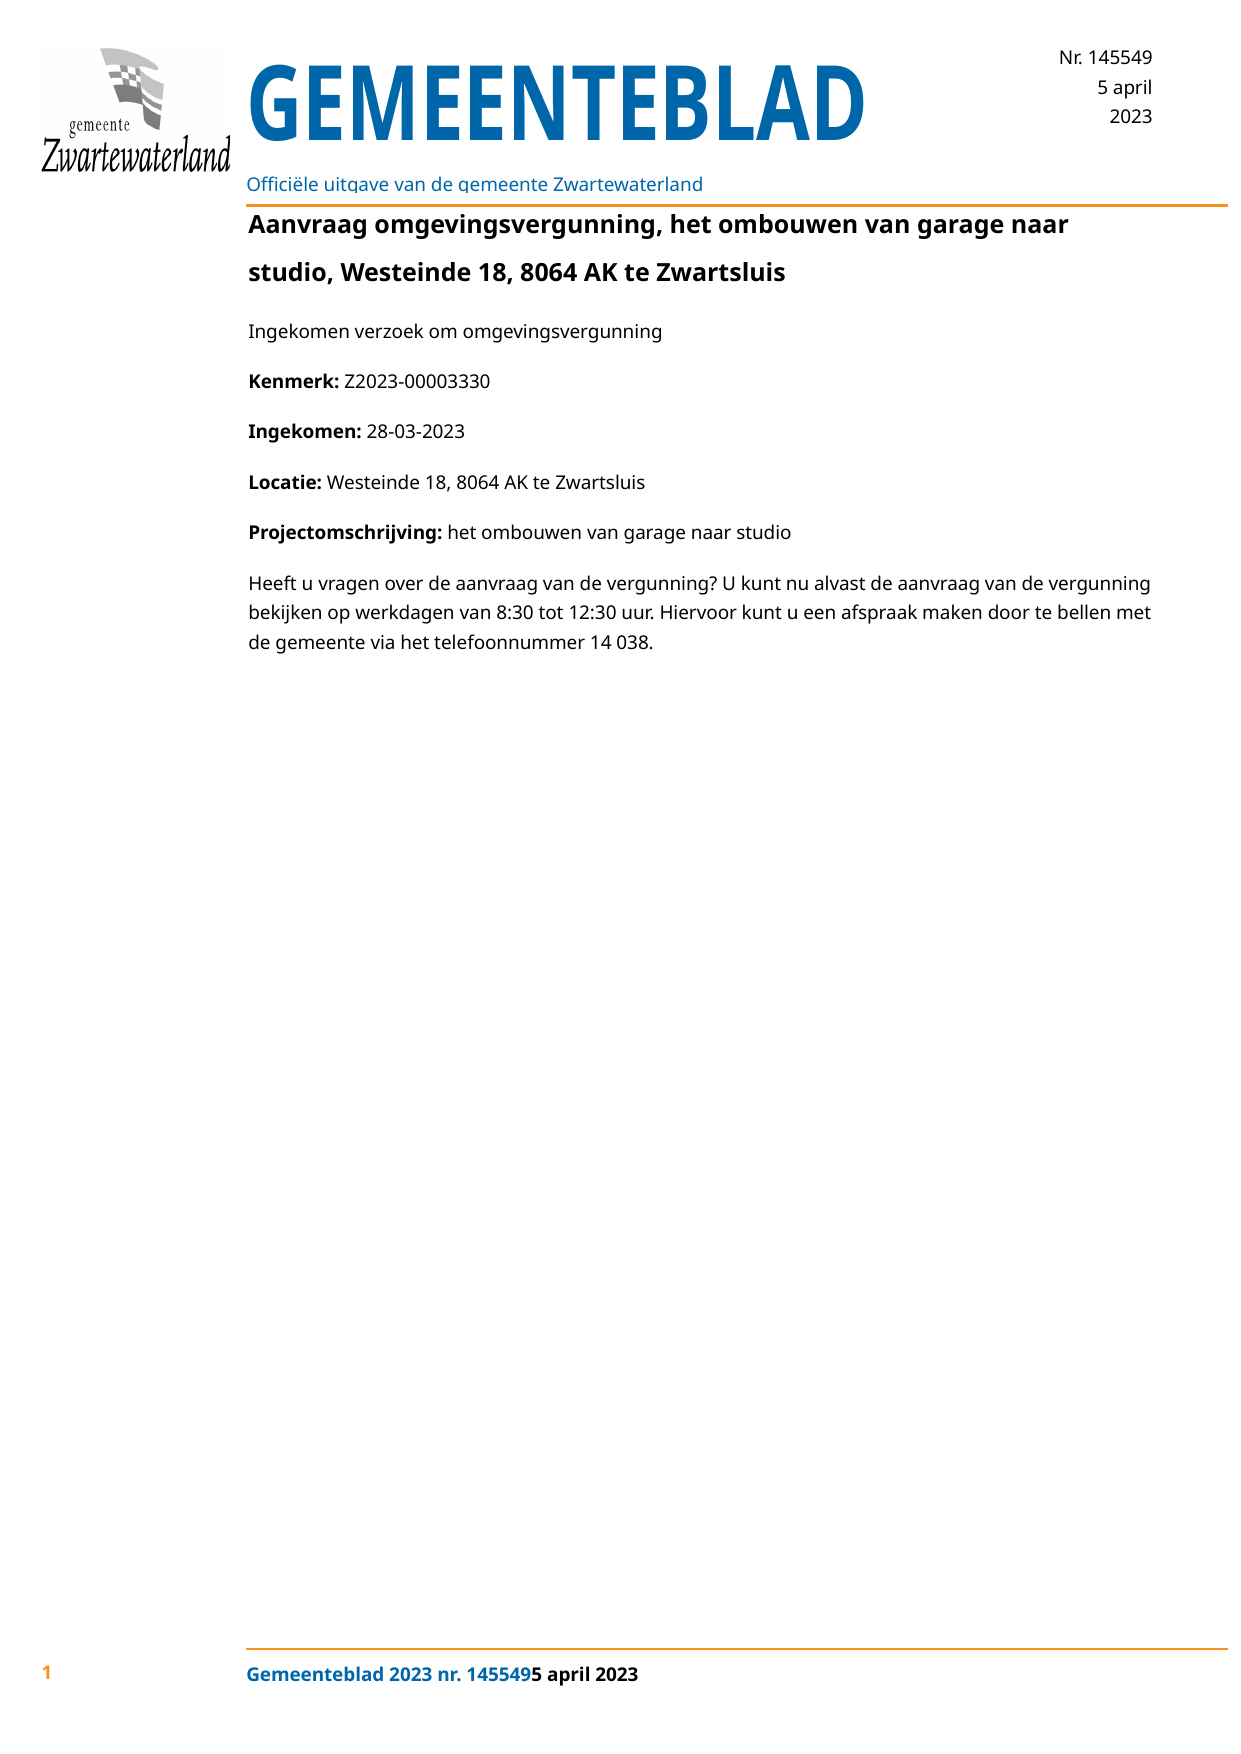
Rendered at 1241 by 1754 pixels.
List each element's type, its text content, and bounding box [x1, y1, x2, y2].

text Locatie: Westeinde 18, 8064 AK te Zwartsluis [248, 469, 1152, 495]
text Projectomschrijving: het ombouwen van garage naar studio [248, 519, 1152, 545]
text Aanvraag omgevingsvergunning, het ombouwen van garage naar studio, Westeinde 18, 8064 AK te Zwartsluis [248, 207, 1152, 288]
picture [41, 47, 231, 172]
text Ingekomen: 28-03-2023 [248, 419, 1152, 444]
text Ingekomen verzoek om omgevingsvergunning [248, 318, 1152, 344]
text Heeft u vragen over de aanvraag van de vergunning? U kunt nu alvast de aanvraag van de vergunning bekijken op werkdagen van 8:30 tot 12:30 uur. Hiervoor kunt u een afspraak maken door te bellen met de gemeente via het telefoonnummer 14 038. [248, 570, 1152, 655]
text Kenmerk: Z2023-00003330 [248, 368, 1152, 394]
